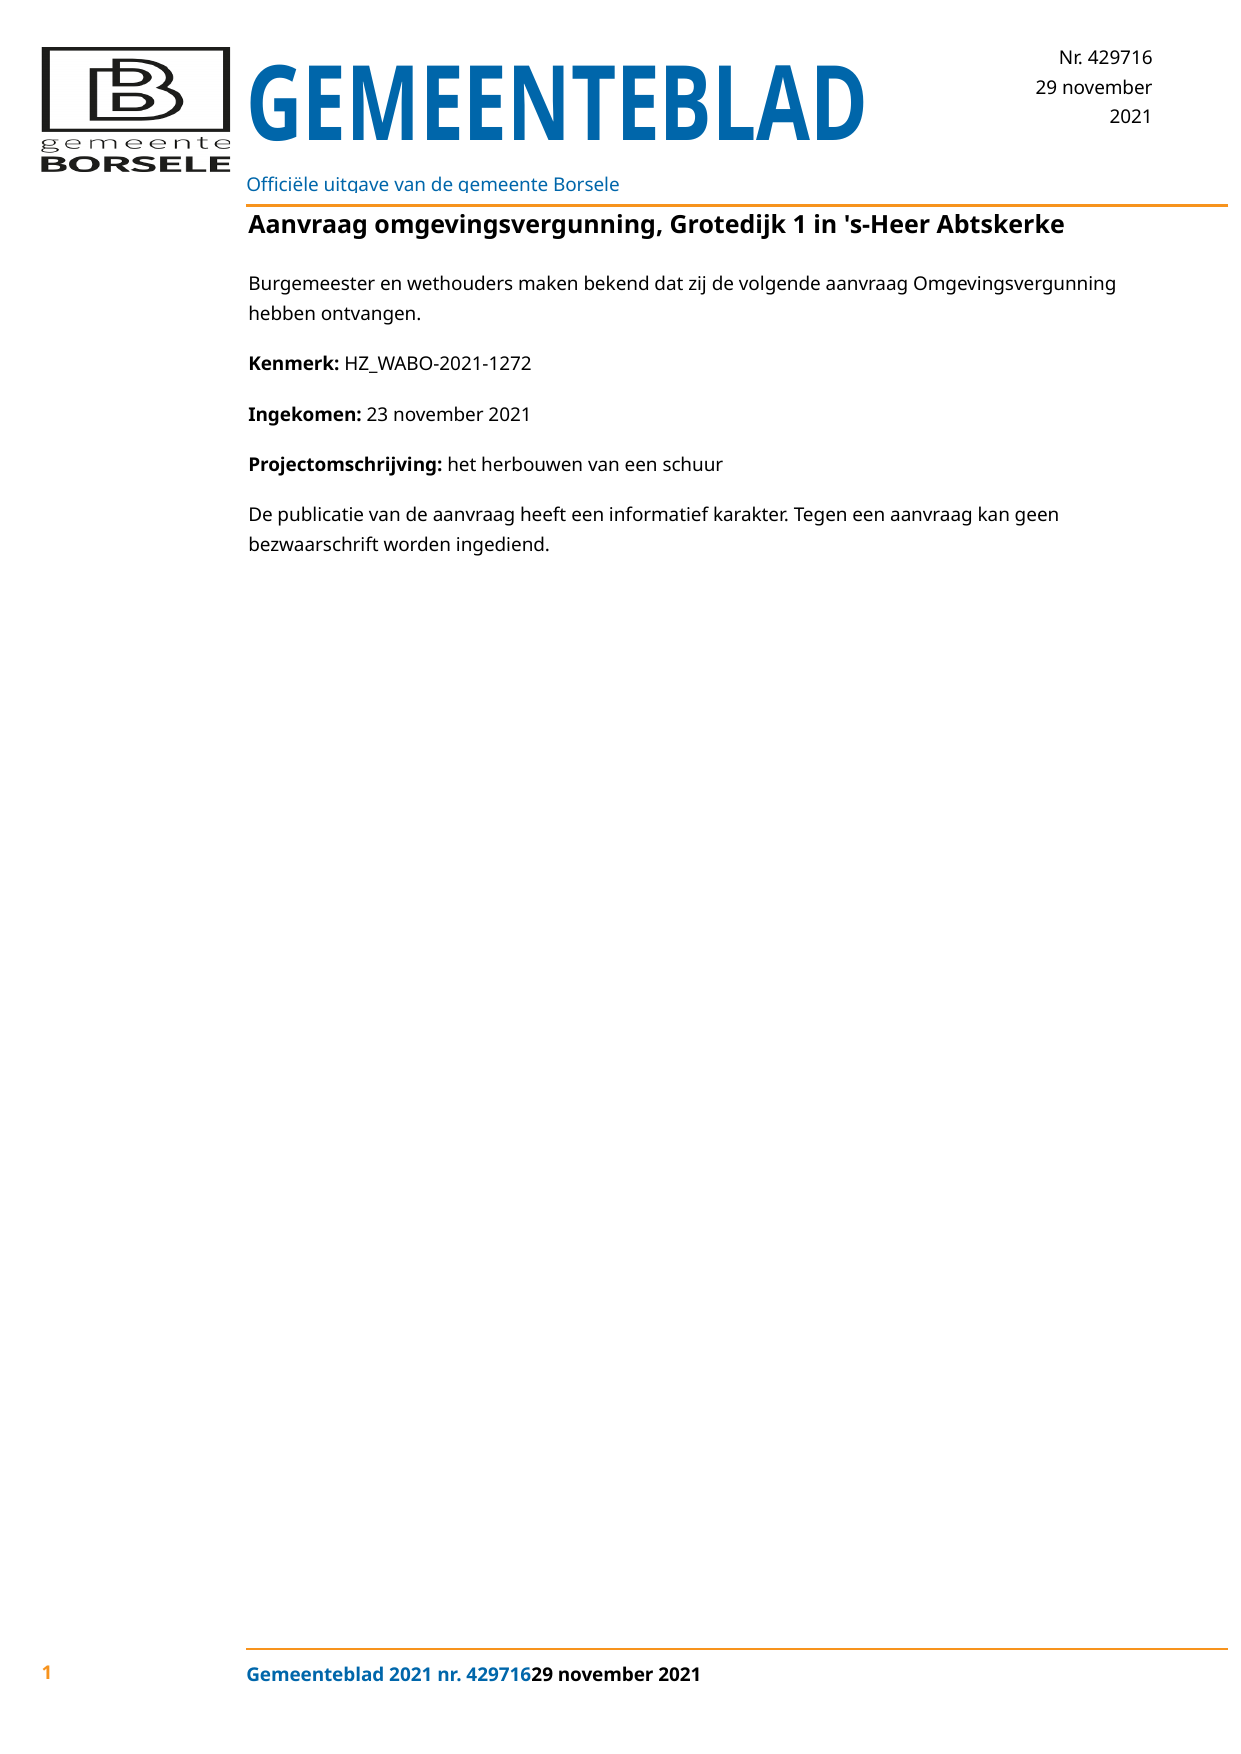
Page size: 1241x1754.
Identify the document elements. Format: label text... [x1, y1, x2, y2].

text Ingekomen: 23 november 2021 [248, 401, 1152, 426]
text De publicatie van de aanvraag heeft een informatief karakter. Tegen een aanvraag kan geen bezwaarschrift worden ingediend. [248, 502, 1152, 557]
text Aanvraag omgevingsvergunning, Grotedijk 1 in 's-Heer Abtskerke [248, 207, 1152, 241]
picture [41, 47, 231, 172]
text Kenmerk: HZ_WABO-2021-1272 [248, 350, 1152, 376]
text Burgemeester en wethouders maken bekend dat zij de volgende aanvraag Omgevingsvergunning hebben ontvangen. [248, 270, 1152, 326]
text Projectomschrijving: het herbouwen van een schuur [248, 451, 1152, 477]
